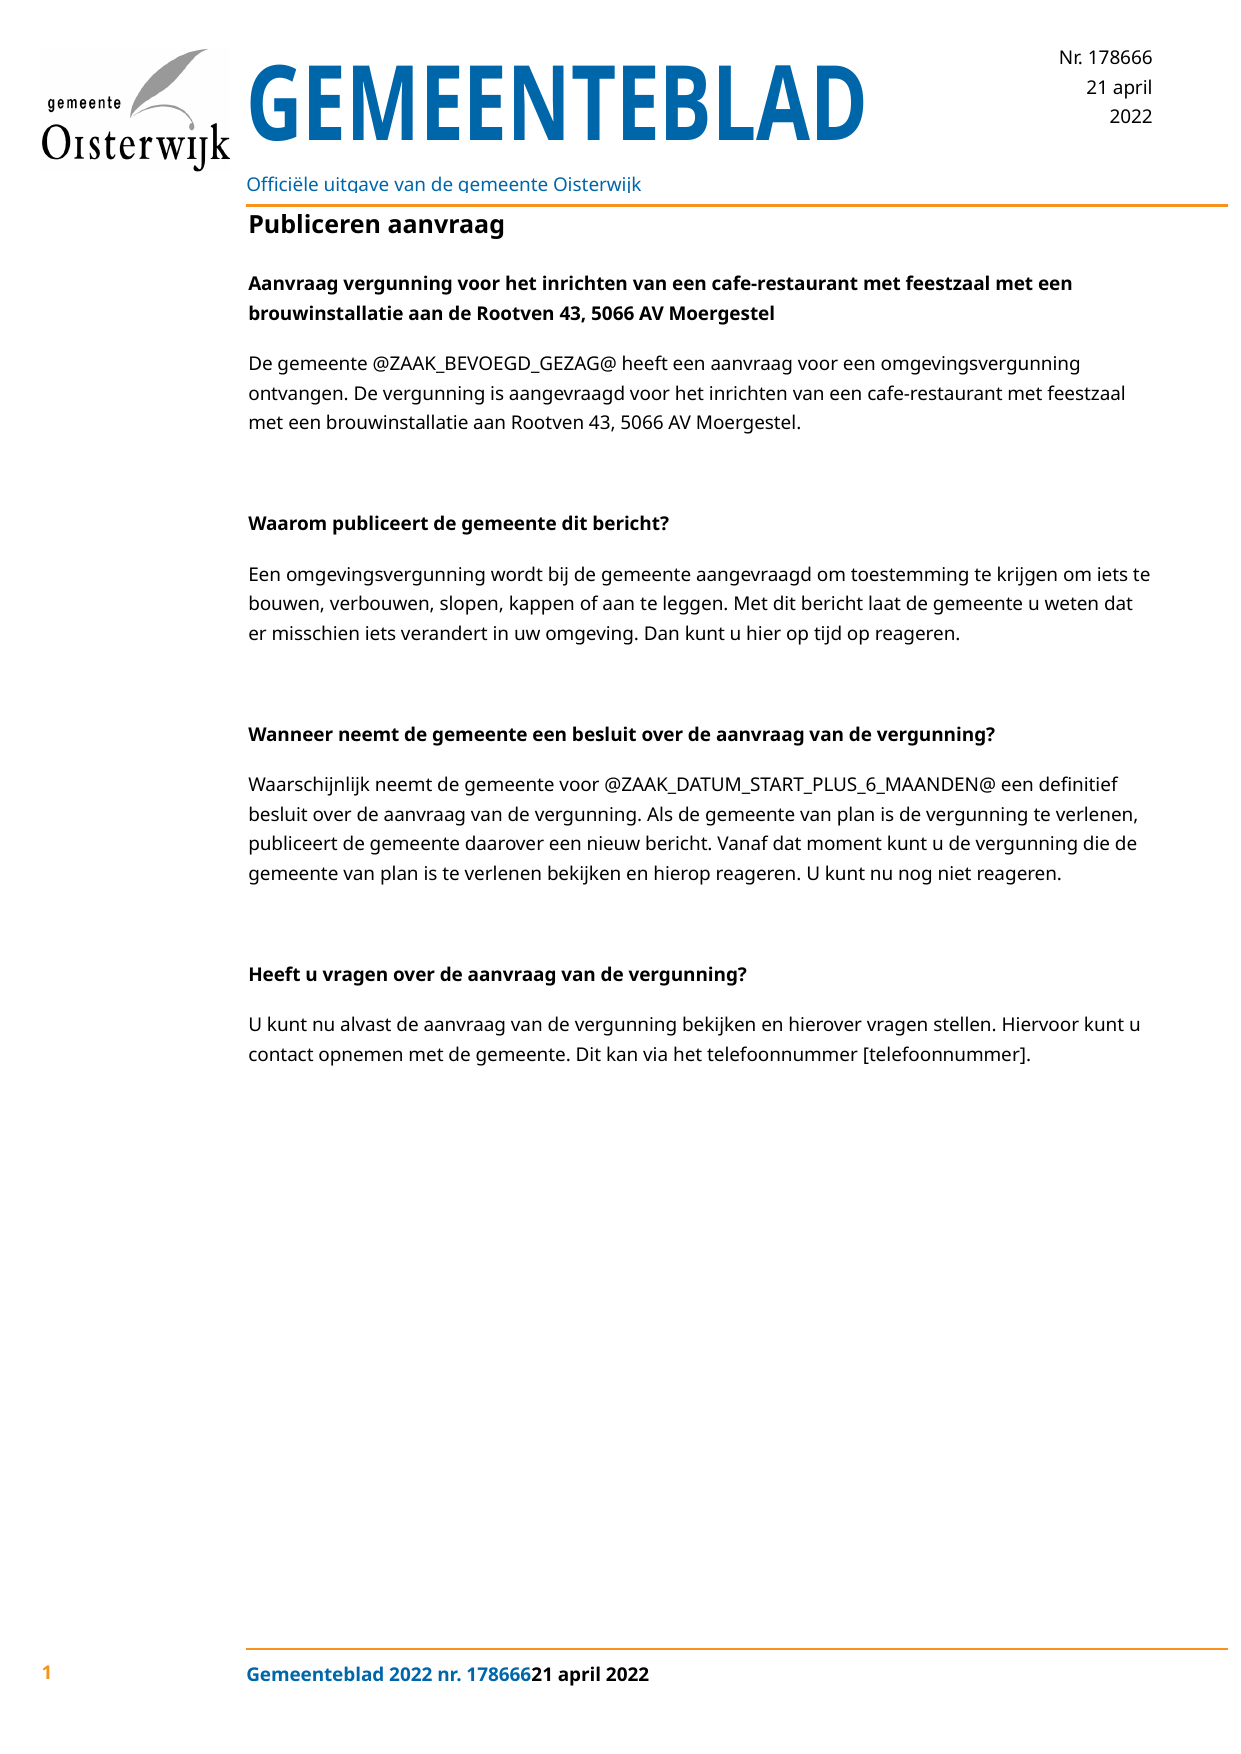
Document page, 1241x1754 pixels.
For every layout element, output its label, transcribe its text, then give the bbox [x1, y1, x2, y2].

text U kunt nu alvast de aanvraag van de vergunning bekijken en hierover vragen stellen. Hiervoor kunt u contact opnemen met de gemeente. Dit kan via het telefoonnummer [telefoonnummer]. [248, 1011, 1152, 1066]
text Wanneer neemt de gemeente een besluit over de aanvraag van de vergunning? [248, 721, 1152, 746]
text Een omgevingsvergunning wordt bij de gemeente aangevraagd om toestemming te krijgen om iets te bouwen, verbouwen, slopen, kappen of aan te leggen. Met dit bericht laat de gemeente u weten dat er misschien iets verandert in uw omgeving. Dan kunt u hier op tijd op reageren. [248, 561, 1152, 646]
text Waarschijnlijk neemt de gemeente voor @ZAAK_DATUM_START_PLUS_6_MAANDEN@ een definitief besluit over de aanvraag van de vergunning. Als de gemeente van plan is de vergunning te verlenen, publiceert de gemeente daarover een nieuw bericht. Vanaf dat moment kunt u de vergunning die de gemeente van plan is te verlenen bekijken en hierop reageren. U kunt nu nog niet reageren. [248, 771, 1152, 886]
text Aanvraag vergunning voor het inrichten van een cafe-restaurant met feestzaal met een brouwinstallatie aan de Rootven 43, 5066 AV Moergestel [248, 270, 1152, 326]
text De gemeente @ZAAK_BEVOEGD_GEZAG@ heeft een aanvraag voor een omgevingsvergunning ontvangen. De vergunning is aangevraagd voor het inrichten van een cafe-restaurant met feestzaal met een brouwinstallatie aan Rootven 43, 5066 AV Moergestel. [248, 350, 1152, 435]
text Heeft u vragen over de aanvraag van de vergunning? [248, 961, 1152, 986]
text Publiceren aanvraag [248, 207, 1152, 241]
text Waarom publiceert de gemeente dit bericht? [248, 510, 1152, 536]
picture [41, 47, 231, 172]
